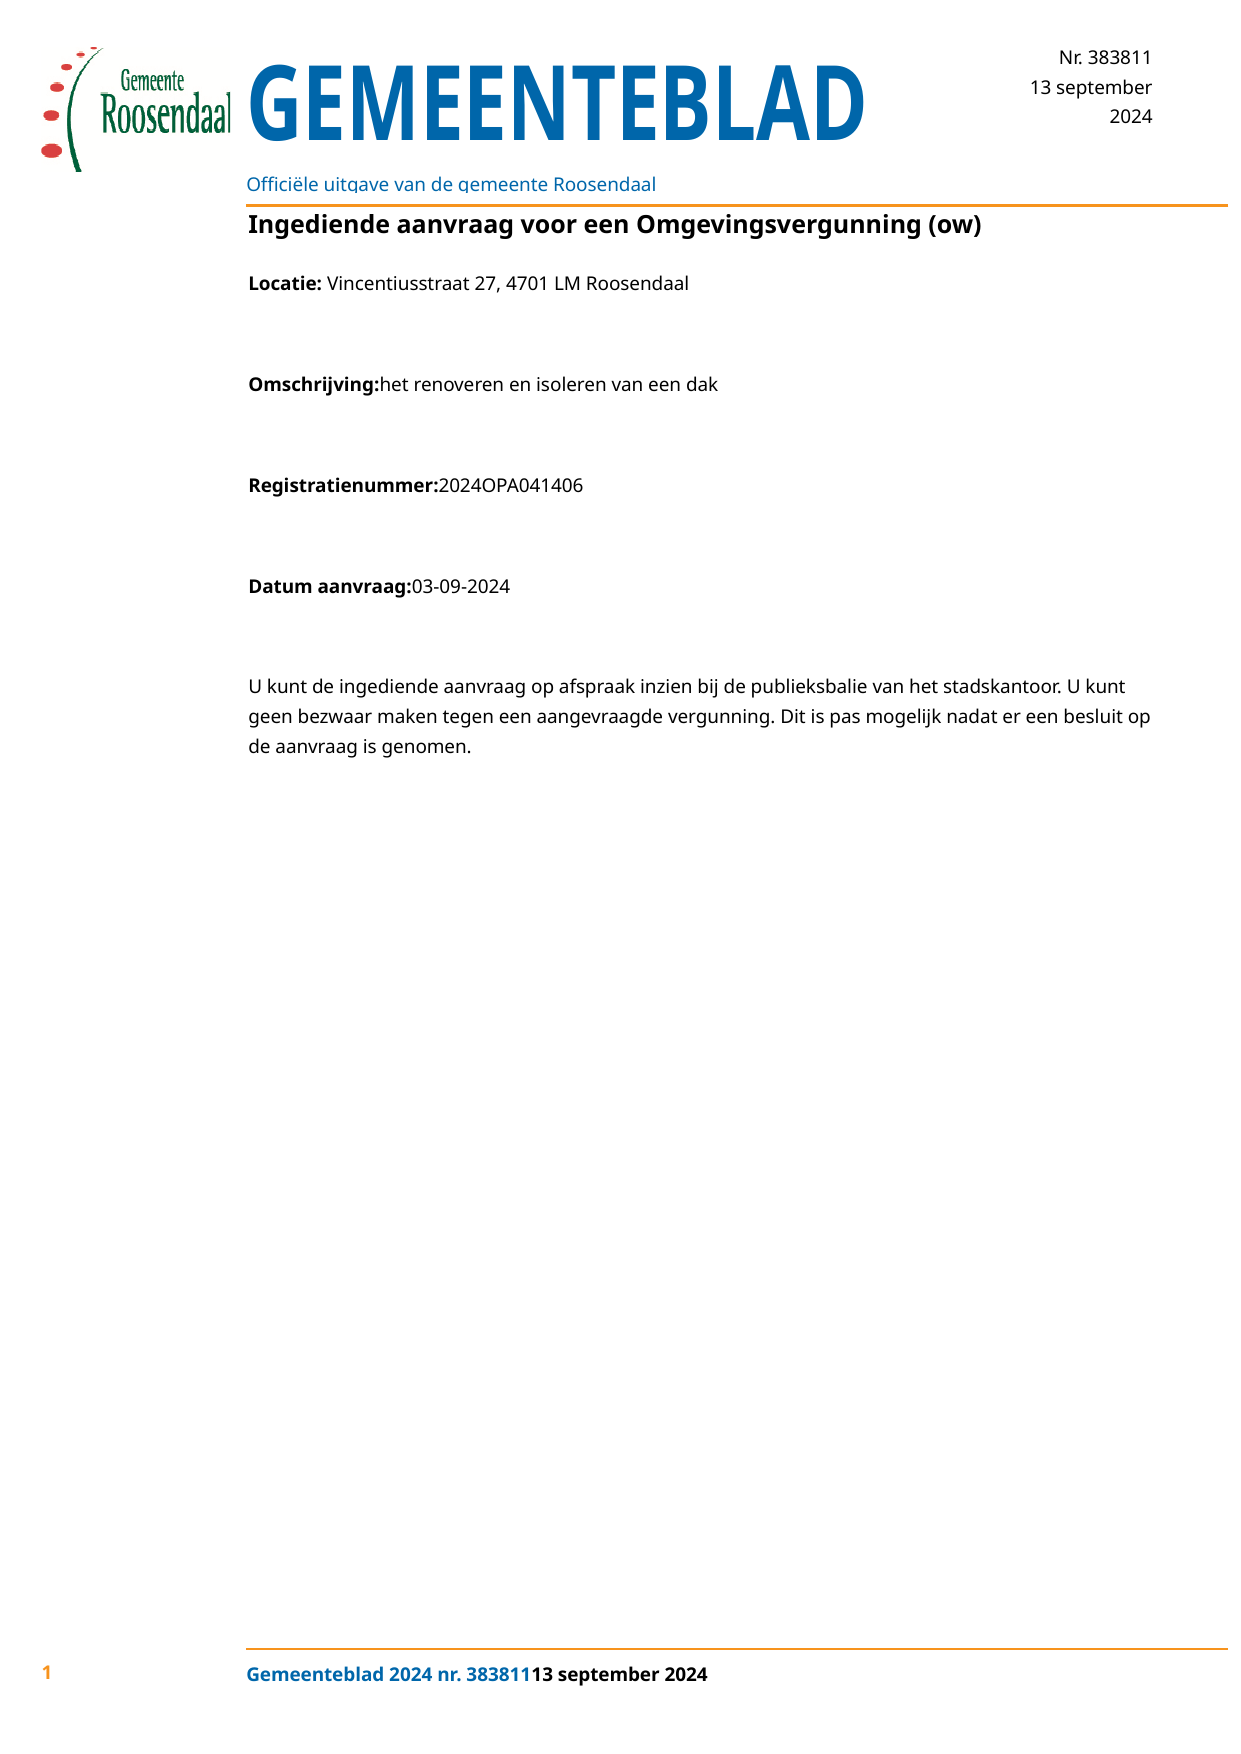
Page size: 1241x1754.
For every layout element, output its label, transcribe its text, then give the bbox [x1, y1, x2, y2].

text Omschrijving:het renoveren en isoleren van een dak [248, 371, 1152, 397]
text U kunt de ingediende aanvraag op afspraak inzien bij de publieksbalie van het stadskantoor. U kunt geen bezwaar maken tegen een aangevraagde vergunning. Dit is pas mogelijk nadat er een besluit op de aanvraag is genomen. [248, 674, 1152, 758]
text Registratienummer:2024OPA041406 [248, 472, 1152, 498]
picture [41, 47, 231, 172]
text Locatie: Vincentiusstraat 27, 4701 LM Roosendaal [248, 270, 1152, 296]
text Datum aanvraag:03-09-2024 [248, 573, 1152, 598]
text Ingediende aanvraag voor een Omgevingsvergunning (ow) [248, 207, 1152, 241]
